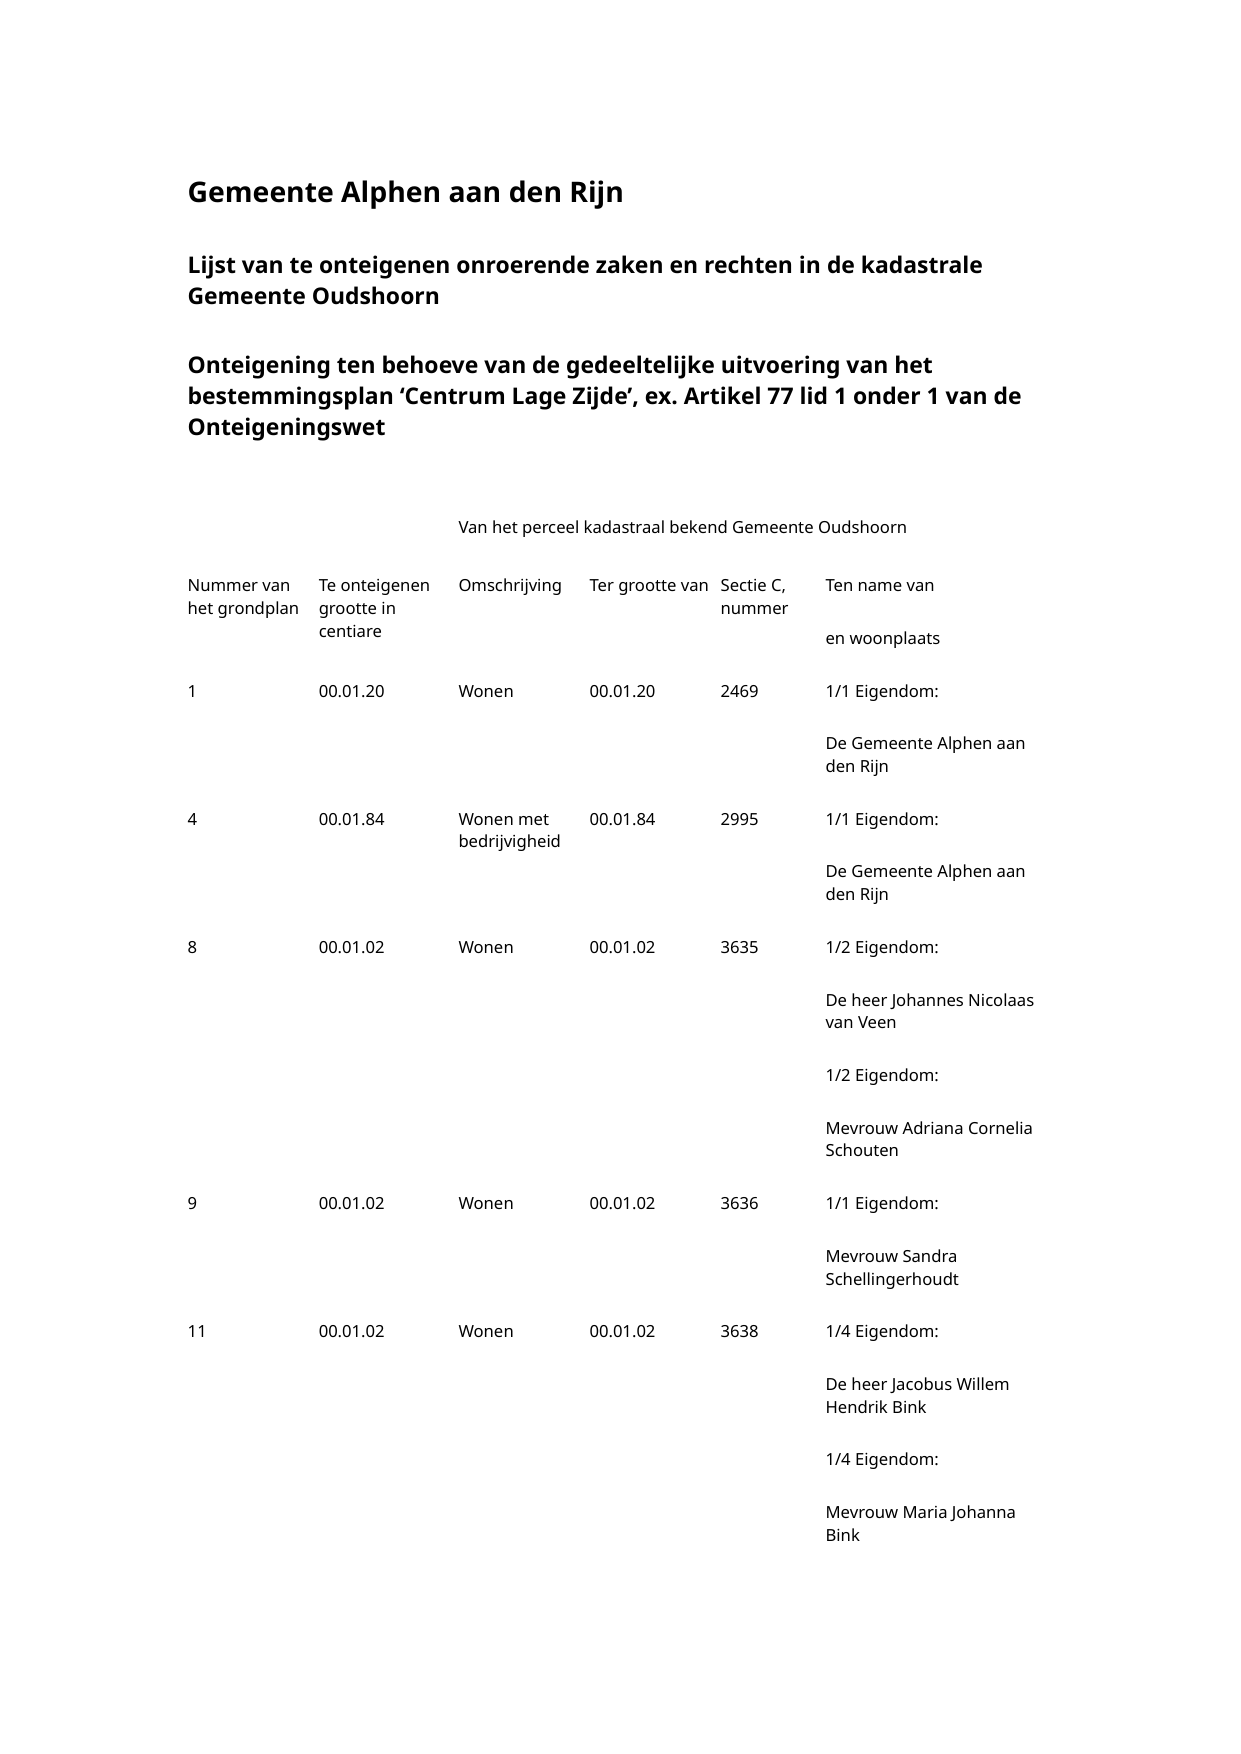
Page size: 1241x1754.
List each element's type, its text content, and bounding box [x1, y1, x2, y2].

table_cell 00.01.02 [319, 1320, 458, 1576]
table_cell Wonen [458, 679, 589, 807]
table_cell Omschrijving [458, 574, 589, 679]
table_cell 00.01.02 [589, 1320, 720, 1576]
subtitle Onteigening ten behoeve van de gedeeltelijke uitvoering van het bestemmingsplan ‘Centrum Lage Zijde’, ex. Artikel 77 lid 1 onder 1 van de Onteigeningswet [187, 349, 1053, 442]
table_cell Ten name van en woonplaats [825, 574, 1053, 679]
table_cell Wonen met bedrijvigheid [458, 807, 589, 935]
table_cell 2995 [720, 807, 825, 935]
table_cell 8 [188, 935, 318, 1192]
subtitle Gemeente Alphen aan den Rijn [187, 172, 1053, 211]
table_cell 3635 [720, 935, 825, 1192]
table_cell 1/4 Eigendom: De heer Jacobus Willem Hendrik Bink 1/4 Eigendom: Mevrouw Maria Johanna Bink [825, 1320, 1053, 1576]
table_cell 00.01.02 [589, 935, 720, 1192]
table_cell Nummer van het grondplan [188, 574, 318, 679]
table_cell 1 [188, 679, 318, 807]
table_cell 00.01.20 [589, 679, 720, 807]
table_cell 11 [188, 1320, 318, 1576]
table_cell Wonen [458, 1192, 589, 1320]
table_cell 1/1 Eigendom: De Gemeente Alphen aan den Rijn [825, 807, 1053, 935]
table_header [319, 515, 458, 574]
table_cell 2469 [720, 679, 825, 807]
table_cell 00.01.84 [589, 807, 720, 935]
table_header [188, 515, 318, 574]
table_cell 00.01.20 [319, 679, 458, 807]
table_cell 9 [188, 1192, 318, 1320]
table_cell 1/2 Eigendom: De heer Johannes Nicolaas van Veen 1/2 Eigendom: Mevrouw Adriana Cornelia Schouten [825, 935, 1053, 1192]
table_cell 00.01.02 [319, 935, 458, 1192]
table_cell 00.01.84 [319, 807, 458, 935]
table_cell Ter grootte van [589, 574, 720, 679]
table_cell Sectie C, nummer [720, 574, 825, 679]
table_cell Te onteigenen grootte in centiare [319, 574, 458, 679]
table_cell 00.01.02 [319, 1192, 458, 1320]
table_cell 00.01.02 [589, 1192, 720, 1320]
table_cell 1/1 Eigendom: De Gemeente Alphen aan den Rijn [825, 679, 1053, 807]
table_cell 3638 [720, 1320, 825, 1576]
table_cell 3636 [720, 1192, 825, 1320]
table_header Van het perceel kadastraal bekend Gemeente Oudshoorn [458, 515, 1053, 574]
table_cell 4 [188, 807, 318, 935]
table_cell Wonen [458, 935, 589, 1192]
table_cell Wonen [458, 1320, 589, 1576]
subtitle Lijst van te onteigenen onroerende zaken en rechten in de kadastrale Gemeente Oudshoorn [187, 249, 1053, 311]
table_cell 1/1 Eigendom: Mevrouw Sandra Schellingerhoudt [825, 1192, 1053, 1320]
